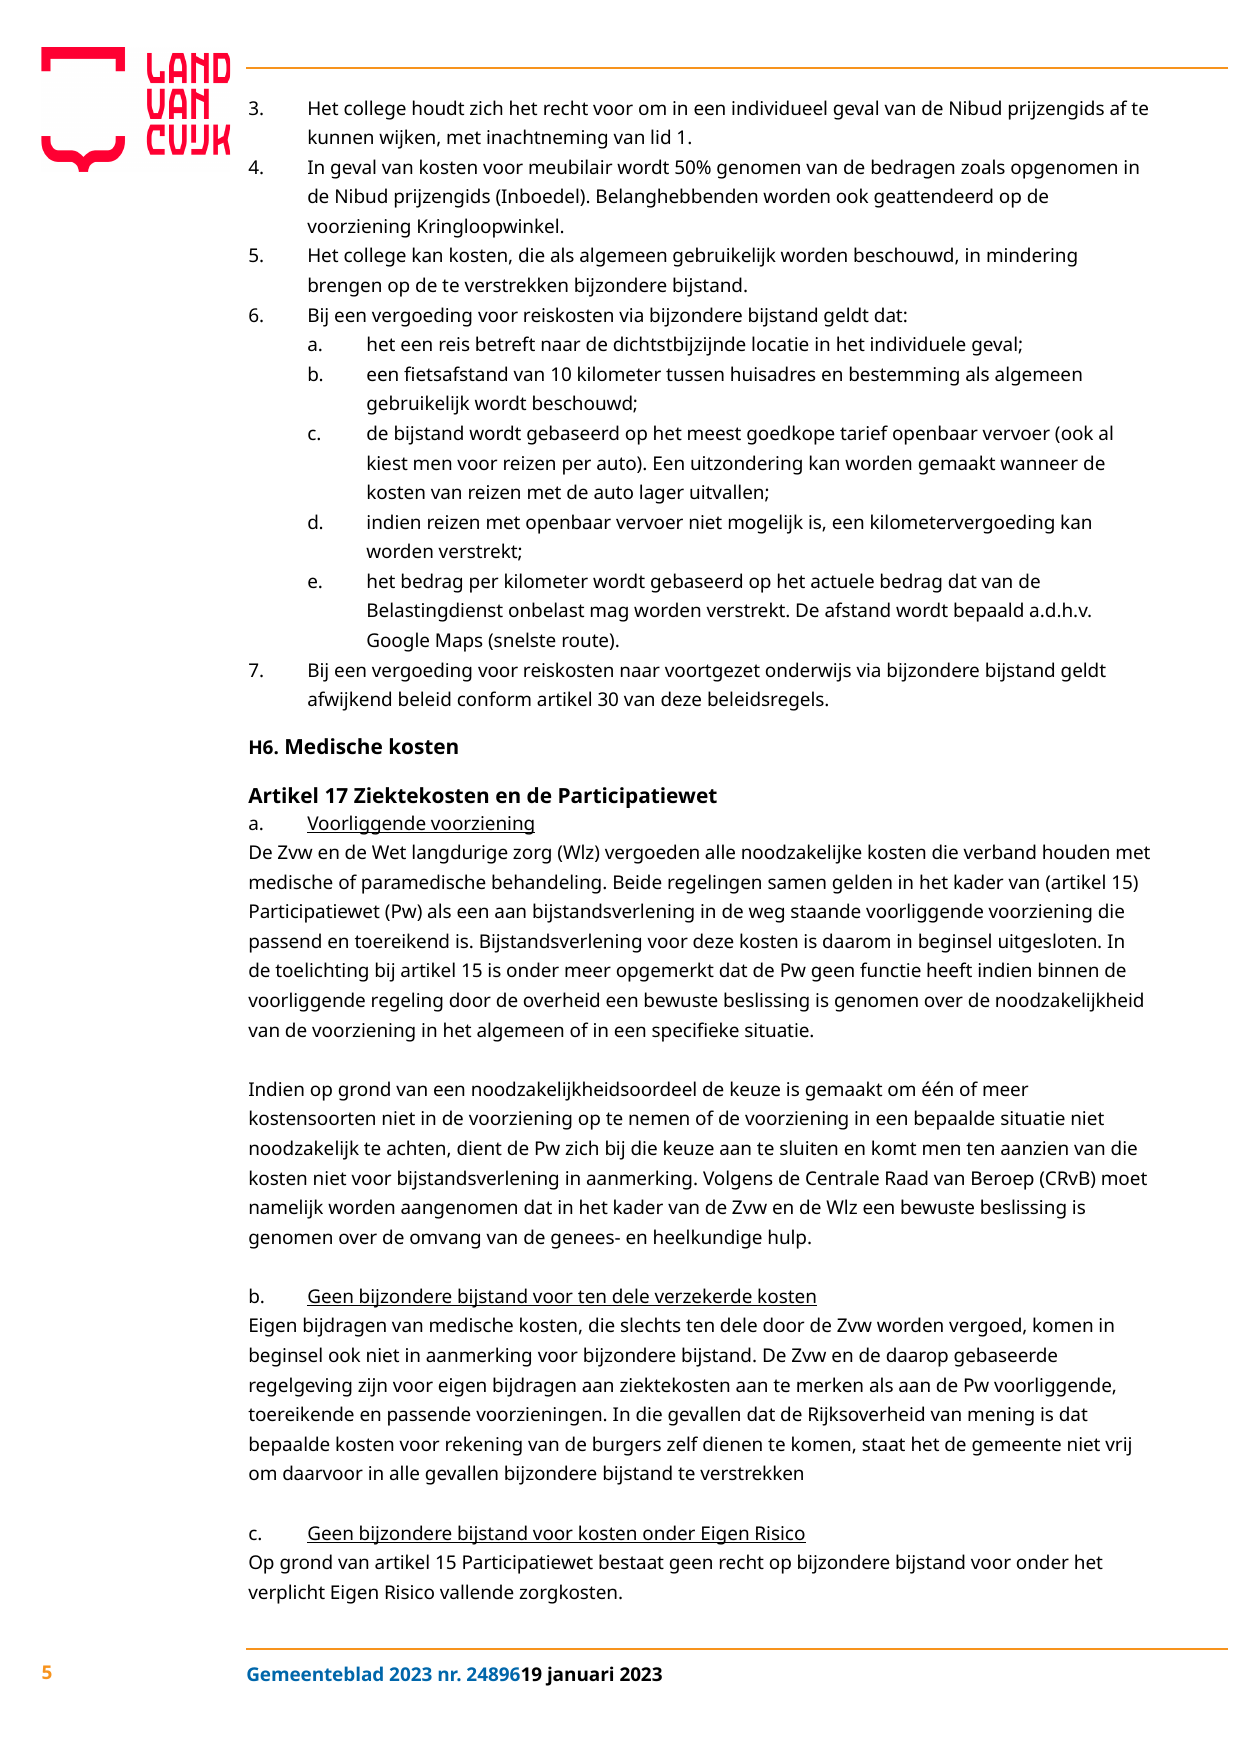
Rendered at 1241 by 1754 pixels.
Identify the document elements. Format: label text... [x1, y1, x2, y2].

list Het college kan kosten, die als algemeen gebruikelijk worden beschouwd, in mindering brengen op de te verstrekken bijzondere bijstand. [248, 243, 1152, 298]
picture [41, 47, 231, 172]
list Het college houdt zich het recht voor om in een individueel geval van de Nibud prijzengids af te kunnen wijken, met inachtneming van lid 1. [248, 95, 1152, 150]
text Artikel 17 Ziektekosten en de Participatiewet [248, 781, 1152, 810]
list het bedrag per kilometer wordt gebaseerd op het actuele bedrag dat van de Belastingdienst onbelast mag worden verstrekt. De afstand wordt bepaald a.d.h.v. Google Maps (snelste route). [307, 568, 1152, 653]
text Eigen bijdragen van medische kosten, die slechts ten dele door de Zvw worden vergoed, komen in beginsel ook niet in aanmerking voor bijzondere bijstand. De Zvw en de daarop gebaseerde regelgeving zijn voor eigen bijdragen aan ziektekosten aan te merken als aan de Pw voorliggende, toereikende en passende voorzieningen. In die gevallen dat de Rijksoverheid van mening is dat bepaalde kosten voor rekening van de burgers zelf dienen te komen, staat het de gemeente niet vrij om daarvoor in alle gevallen bijzondere bijstand te verstrekken [248, 1313, 1152, 1486]
text Op grond van artikel 15 Participatiewet bestaat geen recht op bijzondere bijstand voor onder het verplicht Eigen Risico vallende zorgkosten. [248, 1549, 1152, 1605]
text De Zvw en de Wet langdurige zorg (Wlz) vergoeden alle noodzakelijke kosten die verband houden met medische of paramedische behandeling. Beide regelingen samen gelden in het kader van (artikel 15) Participatiewet (Pw) als een aan bijstandsverlening in de weg staande voorliggende voorziening die passend en toereikend is. Bijstandsverlening voor deze kosten is daarom in beginsel uitgesloten. In de toelichting bij artikel 15 is onder meer opgemerkt dat de Pw geen functie heeft indien binnen de voorliggende regeling door de overheid een bewuste beslissing is genomen over de noodzakelijkheid van de voorziening in het algemeen of in een specifieke situatie. [248, 839, 1152, 1043]
list Bij een vergoeding voor reiskosten via bijzondere bijstand geldt dat: [248, 302, 1152, 328]
list Geen bijzondere bijstand voor ten dele verzekerde kosten [248, 1283, 1152, 1309]
list het een reis betreft naar de dichtstbijzijnde locatie in het individuele geval; [307, 331, 1152, 357]
text Indien op grond van een noodzakelijkheidsoordeel de keuze is gemaakt om één of meer kostensoorten niet in de voorziening op te nemen of de voorziening in een bepaalde situatie niet noodzakelijk te achten, dient de Pw zich bij die keuze aan te sluiten en komt men ten aanzien van die kosten niet voor bijstandsverlening in aanmerking. Volgens de Centrale Raad van Beroep (CRvB) moet namelijk worden aangenomen dat in het kader van de Zvw en de Wlz een bewuste beslissing is genomen over de omvang van de genees- en heelkundige hulp. [248, 1076, 1152, 1250]
list Voorliggende voorziening [248, 810, 1152, 836]
list Bij een vergoeding voor reiskosten naar voortgezet onderwijs via bijzondere bijstand geldt afwijkend beleid conform artikel 30 van deze beleidsregels. [248, 657, 1152, 712]
list een fietsafstand van 10 kilometer tussen huisadres en bestemming als algemeen gebruikelijk wordt beschouwd; [307, 361, 1152, 416]
list In geval van kosten voor meubilair wordt 50% genomen van de bedragen zoals opgenomen in de Nibud prijzengids (Inboedel). Belanghebbenden worden ook geattendeerd op de voorziening Kringloopwinkel. [248, 154, 1152, 239]
list Geen bijzondere bijstand voor kosten onder Eigen Risico [248, 1520, 1152, 1546]
list indien reizen met openbaar vervoer niet mogelijk is, een kilometervergoeding kan worden verstrekt; [307, 509, 1152, 564]
text H6. Medische kosten [248, 732, 1152, 761]
list de bijstand wordt gebaseerd op het meest goedkope tarief openbaar vervoer (ook al kiest men voor reizen per auto). Een uitzondering kan worden gemaakt wanneer de kosten van reizen met de auto lager uitvallen; [307, 420, 1152, 505]
